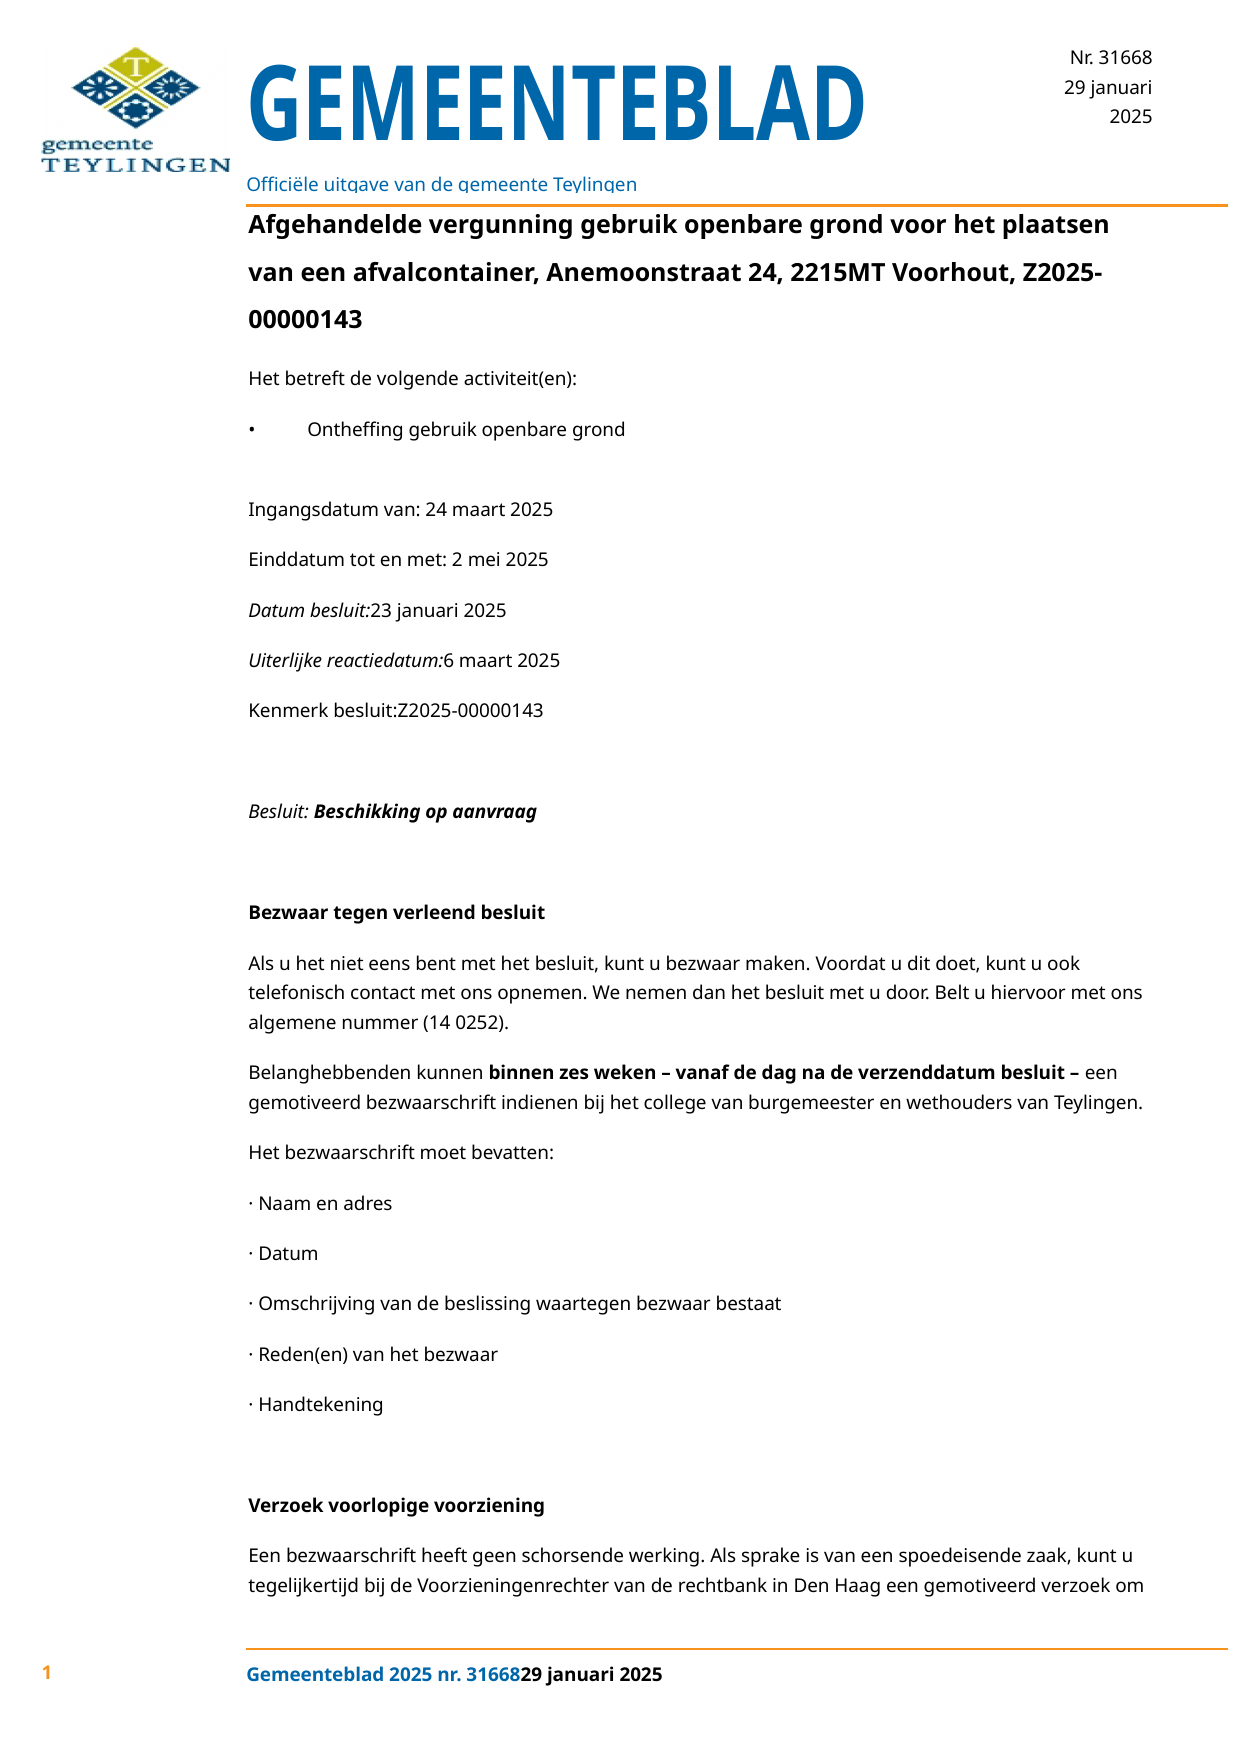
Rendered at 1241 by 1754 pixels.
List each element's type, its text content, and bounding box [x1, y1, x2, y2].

text Besluit: Beschikking op aanvraag [248, 798, 1152, 824]
text Het bezwaarschrift moet bevatten: [248, 1139, 1152, 1165]
list Ontheffing gebruik openbare grond [248, 416, 1152, 442]
text · Reden(en) van het bezwaar [248, 1341, 1152, 1367]
text Uiterlijke reactiedatum:6 maart 2025 [248, 647, 1152, 673]
text Belanghebbenden kunnen binnen zes weken – vanaf de dag na de verzenddatum besluit – een gemotiveerd bezwaarschrift indienen bij het college van burgemeester en wethouders van Teylingen. [248, 1059, 1152, 1114]
picture [41, 47, 231, 172]
text Ingangsdatum van: 24 maart 2025 [248, 496, 1152, 522]
text Een bezwaarschrift heeft geen schorsende werking. Als sprake is van een spoedeisende zaak, kunt u tegelijkertijd bij de Voorzieningenrechter van de rechtbank in Den Haag een gemotiveerd verzoek om [248, 1543, 1152, 1598]
text · Datum [248, 1240, 1152, 1266]
text · Omschrijving van de beslissing waartegen bezwaar bestaat [248, 1291, 1152, 1316]
text Het betreft de volgende activiteit(en): [248, 366, 1152, 391]
text Kenmerk besluit:Z2025-00000143 [248, 698, 1152, 723]
text · Handtekening [248, 1391, 1152, 1417]
text Als u het niet eens bent met het besluit, kunt u bezwaar maken. Voordat u dit doet, kunt u ook telefonisch contact met ons opnemen. We nemen dan het besluit met u door. Belt u hiervoor met ons algemene nummer (14 0252). [248, 950, 1152, 1034]
text Afgehandelde vergunning gebruik openbare grond voor het plaatsen van een afvalcontainer, Anemoonstraat 24, 2215MT Voorhout, Z2025-00000143 [248, 207, 1152, 336]
text Datum besluit:23 januari 2025 [248, 597, 1152, 622]
text Bezwaar tegen verleend besluit [248, 899, 1152, 925]
text Einddatum tot en met: 2 mei 2025 [248, 546, 1152, 572]
text · Naam en adres [248, 1190, 1152, 1215]
text Verzoek voorlopige voorziening [248, 1492, 1152, 1518]
